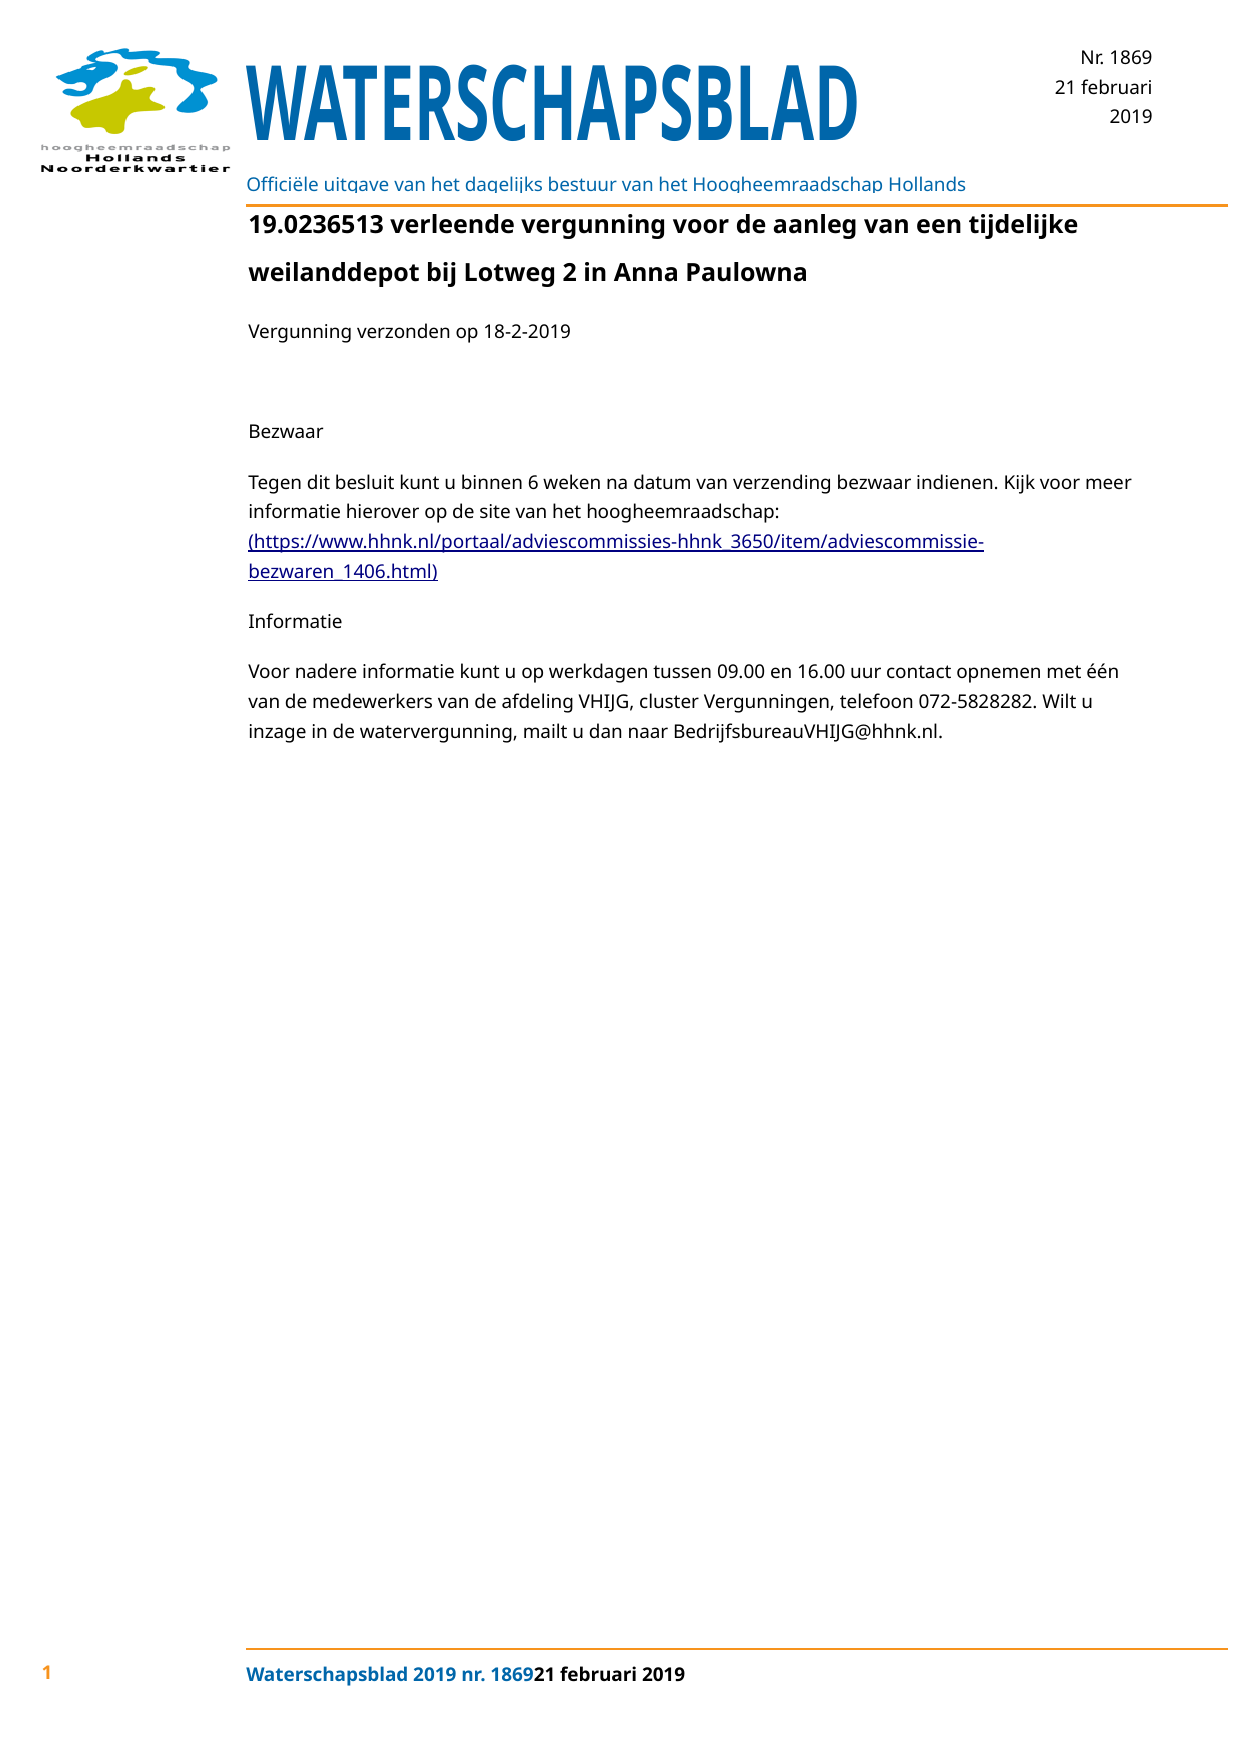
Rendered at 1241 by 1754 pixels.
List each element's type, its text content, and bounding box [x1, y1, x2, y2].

text Bezwaar [248, 419, 1152, 444]
text Voor nadere informatie kunt u op werkdagen tussen 09.00 en 16.00 uur contact opnemen met één van de medewerkers van de afdeling VHIJG, cluster Vergunningen, telefoon 072-5828282. Wilt u inzage in de watervergunning, mailt u dan naar BedrijfsbureauVHIJG@hhnk.nl. [248, 659, 1152, 744]
text Vergunning verzonden op 18-2-2019 [248, 318, 1152, 344]
picture [41, 47, 231, 172]
text Tegen dit besluit kunt u binnen 6 weken na datum van verzending bezwaar indienen. Kijk voor meer informatie hierover op de site van het hoogheemraadschap: (https://www.hhnk.nl/portaal/adviescommissies-hhnk_3650/item/adviescommissie-bezwaren_1406.html) [248, 469, 1152, 584]
text Informatie [248, 608, 1152, 634]
text 19.0236513 verleende vergunning voor de aanleg van een tijdelijke weilanddepot bij Lotweg 2 in Anna Paulowna [248, 207, 1152, 288]
